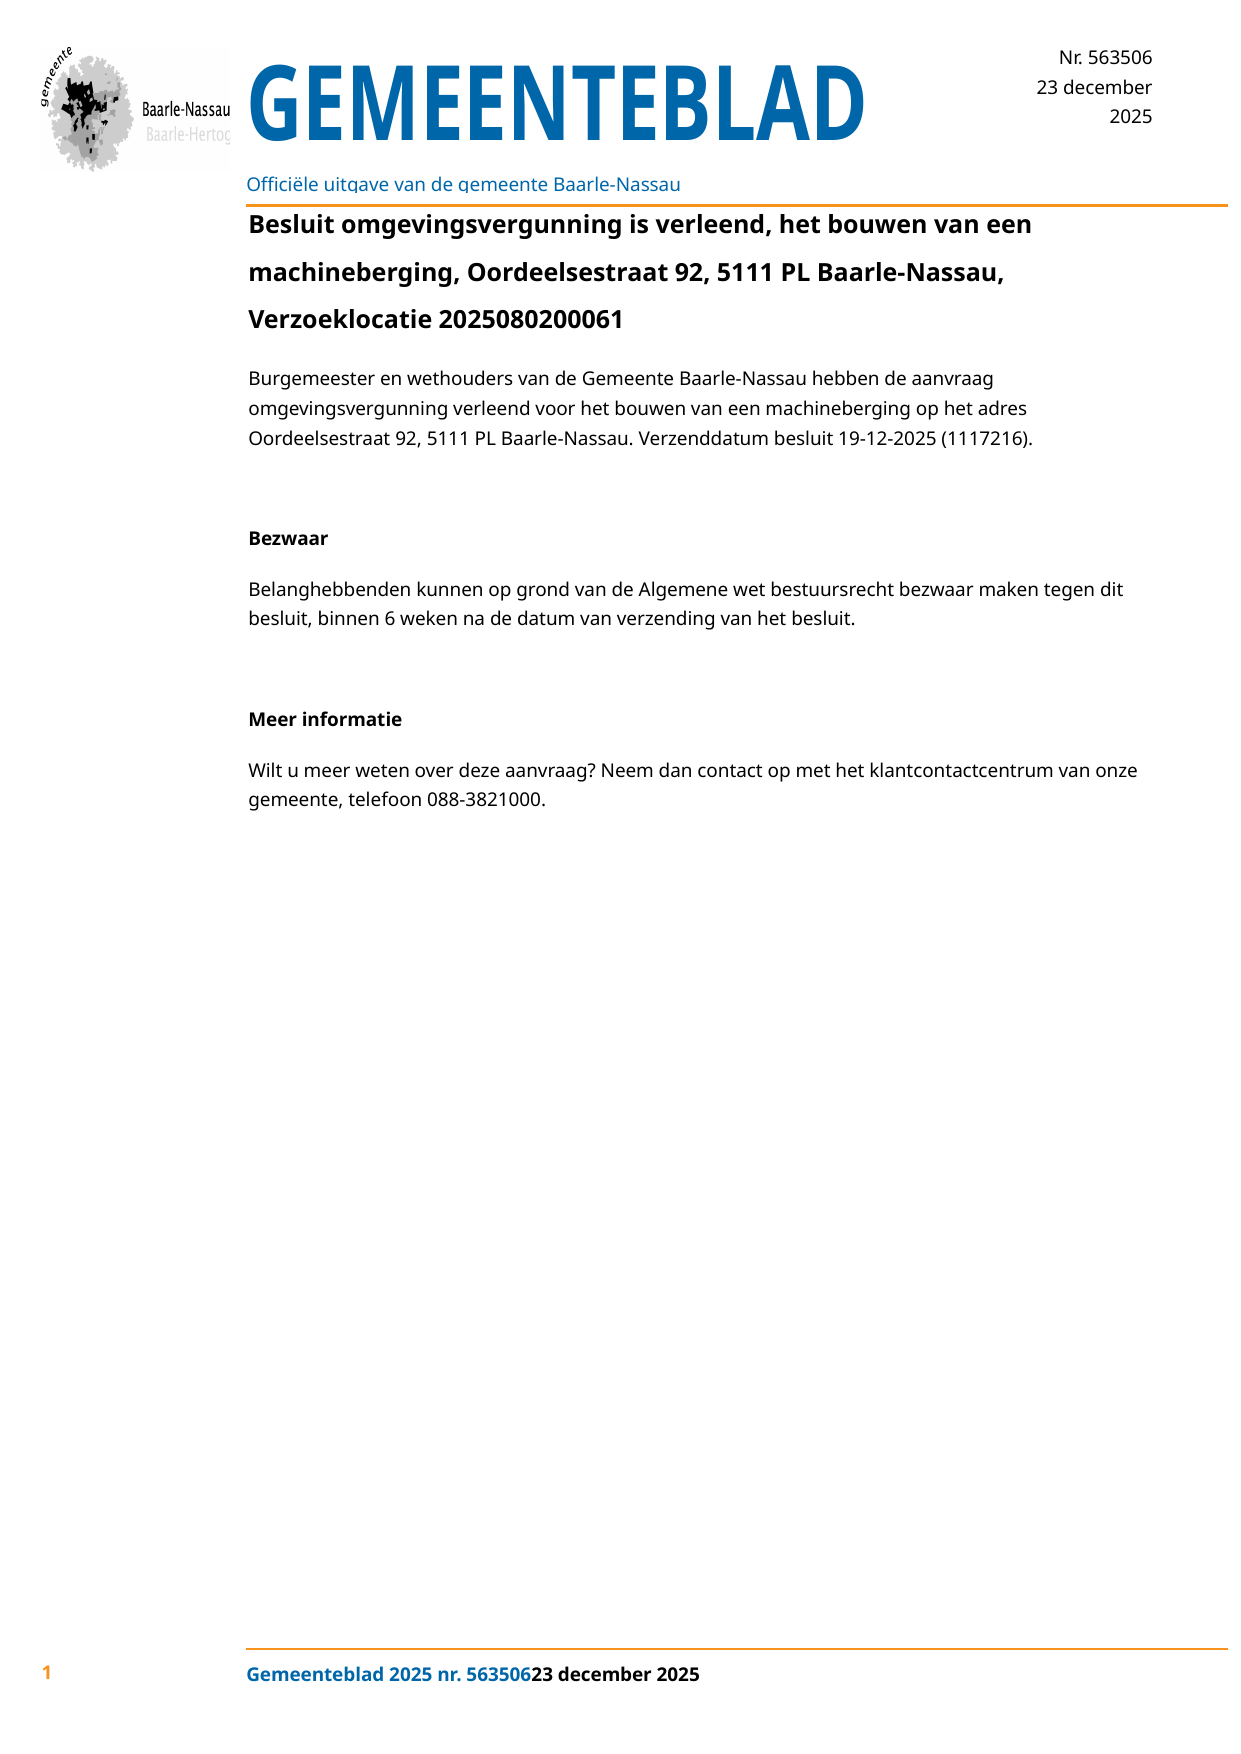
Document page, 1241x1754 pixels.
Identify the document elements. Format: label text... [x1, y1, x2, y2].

text Meer informatie [248, 706, 1152, 732]
picture [41, 47, 231, 172]
text Belanghebbenden kunnen op grond van de Algemene wet bestuursrecht bezwaar maken tegen dit besluit, binnen 6 weken na de datum van verzending van het besluit. [248, 576, 1152, 631]
text Besluit omgevingsvergunning is verleend, het bouwen van een machineberging, Oordeelsestraat 92, 5111 PL Baarle-Nassau, Verzoeklocatie 2025080200061 [248, 207, 1152, 336]
text Bezwaar [248, 526, 1152, 551]
text Wilt u meer weten over deze aanvraag? Neem dan contact op met het klantcontactcentrum van onze gemeente, telefoon 088-3821000. [248, 757, 1152, 812]
text Burgemeester en wethouders van de Gemeente Baarle-Nassau hebben de aanvraag omgevingsvergunning verleend voor het bouwen van een machineberging op het adres Oordeelsestraat 92, 5111 PL Baarle-Nassau. Verzenddatum besluit 19-12-2025 (1117216). [248, 366, 1152, 450]
